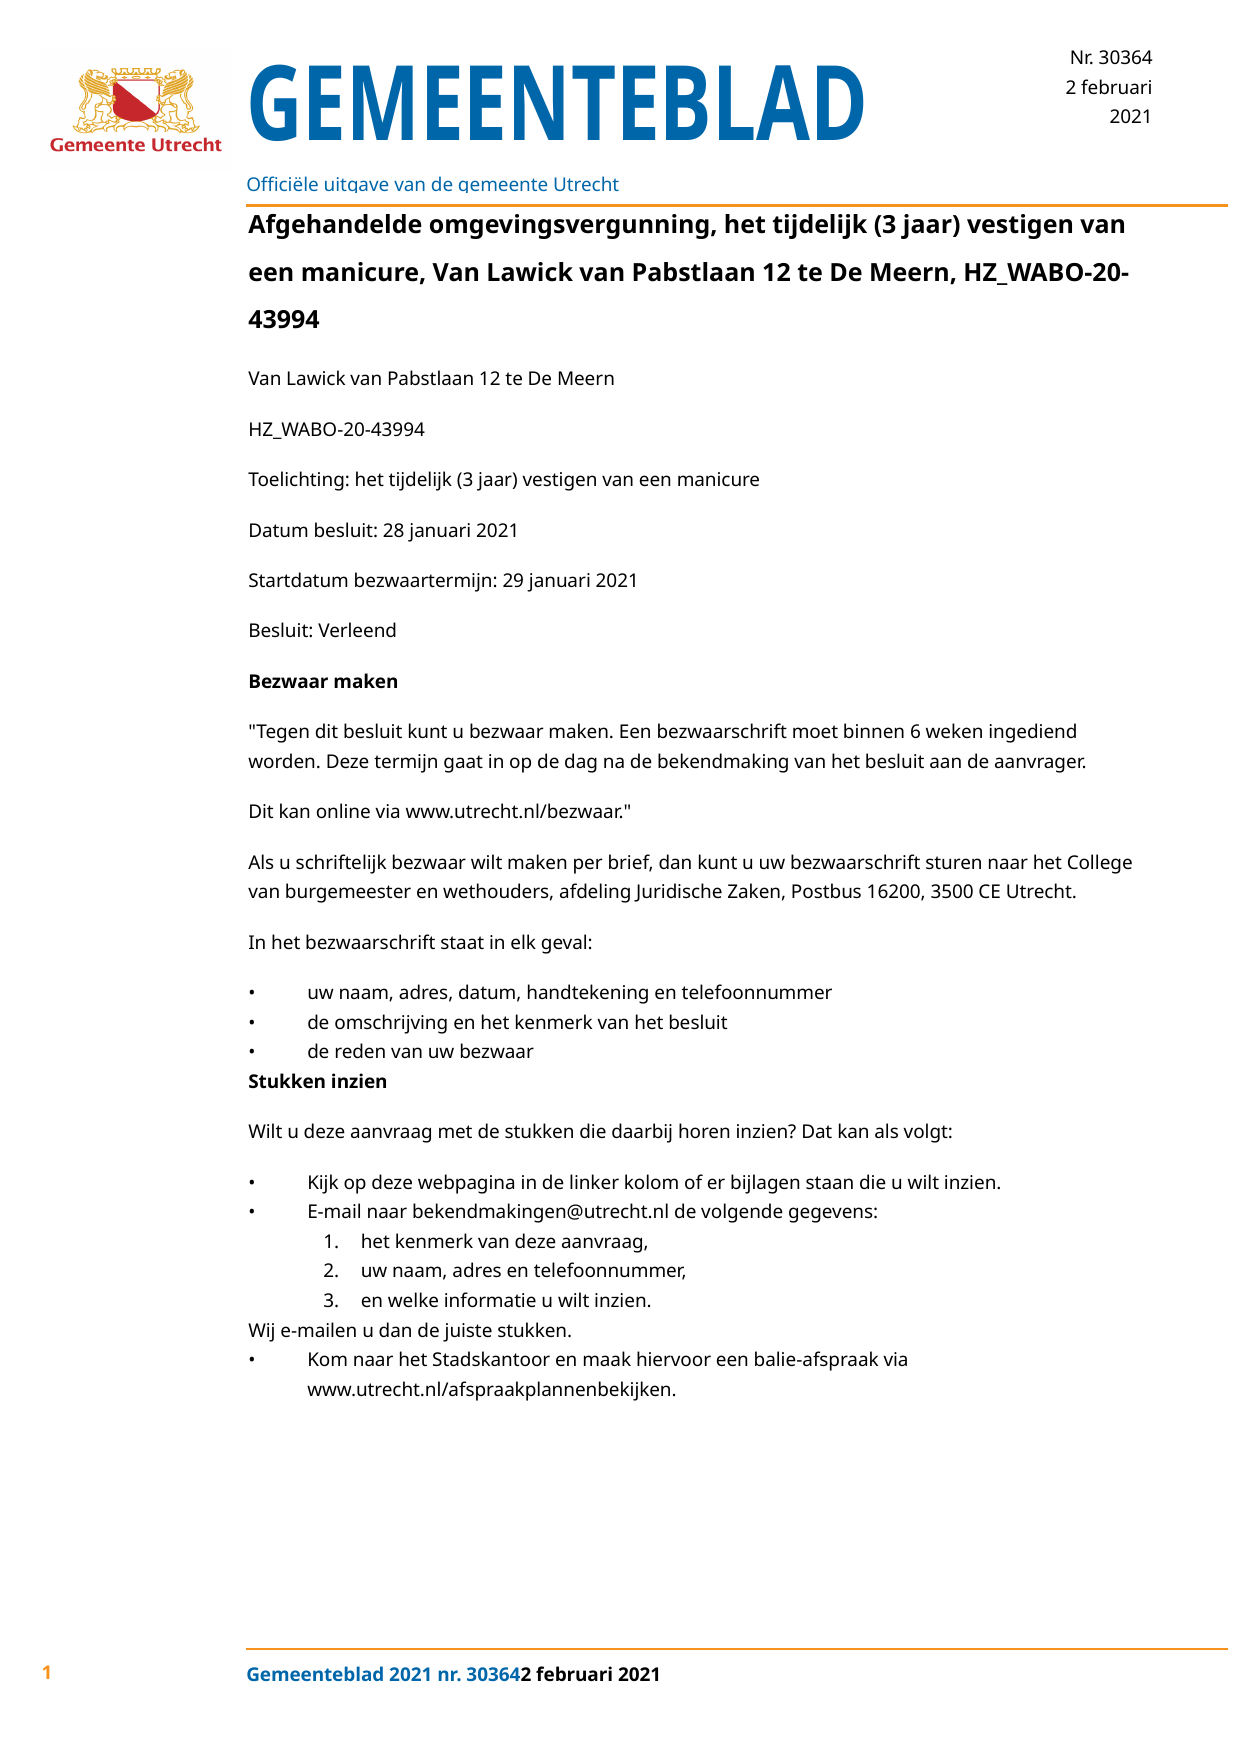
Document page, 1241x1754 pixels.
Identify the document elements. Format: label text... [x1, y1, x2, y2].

list Kom naar het Stadskantoor en maak hiervoor een balie-afspraak via www.utrecht.nl/afspraakplannenbekijken. [248, 1346, 1152, 1402]
text Startdatum bezwaartermijn: 29 januari 2021 [248, 567, 1152, 593]
text HZ_WABO-20-43994 [248, 416, 1152, 442]
text Dit kan online via www.utrecht.nl/bezwaar." [248, 798, 1152, 824]
text "Tegen dit besluit kunt u bezwaar maken. Een bezwaarschrift moet binnen 6 weken ingediend worden. Deze termijn gaat in op de dag na de bekendmaking van het besluit aan de aanvrager. [248, 718, 1152, 774]
text Van Lawick van Pabstlaan 12 te De Meern [248, 366, 1152, 391]
text Bezwaar maken [248, 668, 1152, 694]
text Stukken inzien [248, 1068, 1152, 1094]
list uw naam, adres, datum, handtekening en telefoonnummer [248, 979, 1152, 1005]
text Als u schriftelijk bezwaar wilt maken per brief, dan kunt u uw bezwaarschrift sturen naar het College van burgemeester en wethouders, afdeling Juridische Zaken, Postbus 16200, 3500 CE Utrecht. [248, 849, 1152, 904]
list Kijk op deze webpagina in de linker kolom of er bijlagen staan die u wilt inzien. [248, 1169, 1152, 1194]
list het kenmerk van deze aanvraag, [323, 1228, 1152, 1254]
text Datum besluit: 28 januari 2021 [248, 517, 1152, 542]
text Toelichting: het tijdelijk (3 jaar) vestigen van een manicure [248, 466, 1152, 492]
text Wilt u deze aanvraag met de stukken die daarbij horen inzien? Dat kan als volgt: [248, 1118, 1152, 1144]
list de reden van uw bezwaar [248, 1038, 1152, 1064]
list uw naam, adres en telefoonnummer, [323, 1258, 1152, 1283]
list de omschrijving en het kenmerk van het besluit [248, 1009, 1152, 1034]
text Besluit: Verleend [248, 618, 1152, 643]
list E-mail naar bekendmakingen@utrecht.nl de volgende gegevens: [248, 1198, 1152, 1224]
text Wij e-mailen u dan de juiste stukken. [248, 1317, 1152, 1342]
picture [41, 47, 231, 172]
text In het bezwaarschrift staat in elk geval: [248, 929, 1152, 954]
list en welke informatie u wilt inzien. [323, 1287, 1152, 1313]
text Afgehandelde omgevingsvergunning, het tijdelijk (3 jaar) vestigen van een manicure, Van Lawick van Pabstlaan 12 te De Meern, HZ_WABO-20-43994 [248, 207, 1152, 336]
